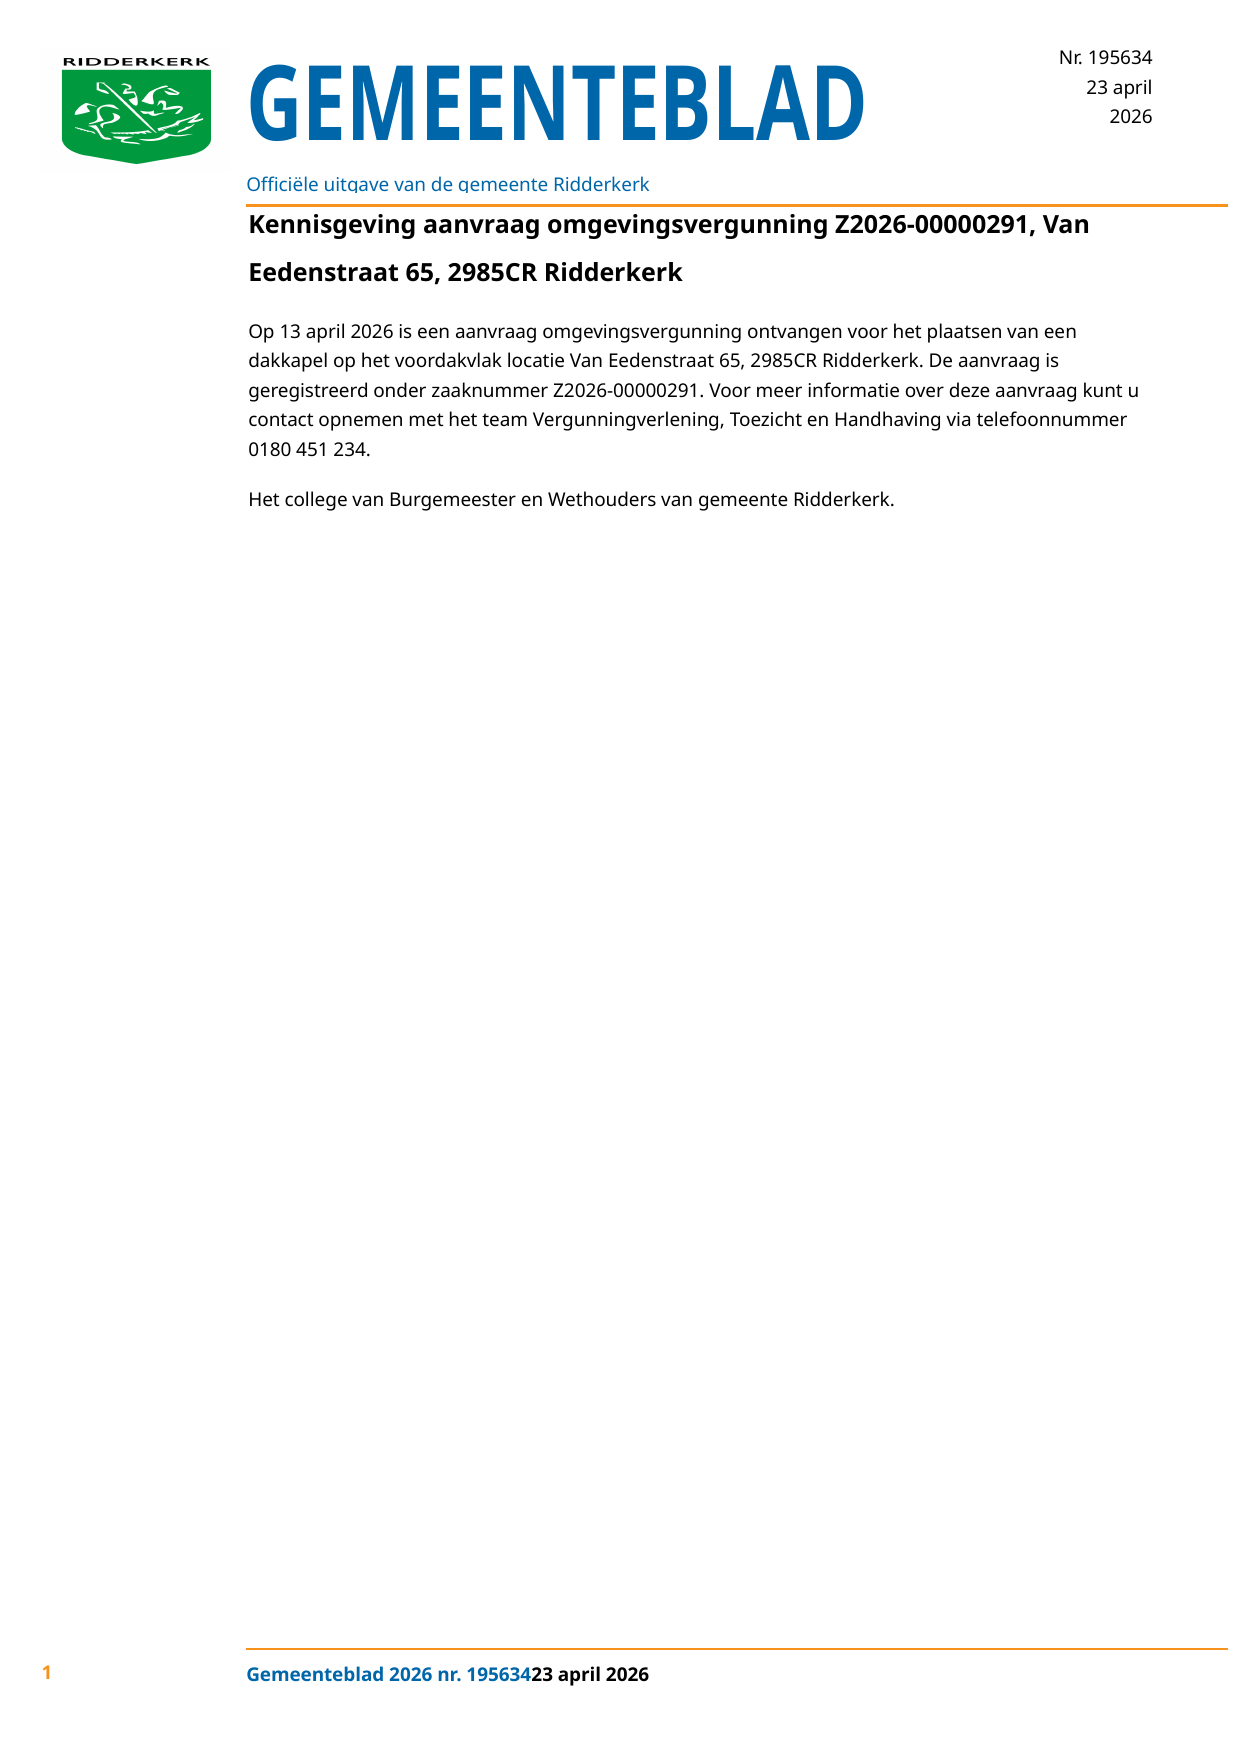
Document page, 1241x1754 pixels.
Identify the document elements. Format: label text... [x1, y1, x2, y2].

text Kennisgeving aanvraag omgevingsvergunning Z2026-00000291, Van Eedenstraat 65, 2985CR Ridderkerk [248, 207, 1152, 288]
text Het college van Burgemeester en Wethouders van gemeente Ridderkerk. [248, 487, 1152, 512]
text Op 13 april 2026 is een aanvraag omgevingsvergunning ontvangen voor het plaatsen van een dakkapel op het voordakvlak locatie Van Eedenstraat 65, 2985CR Ridderkerk. De aanvraag is geregistreerd onder zaaknummer Z2026-00000291. Voor meer informatie over deze aanvraag kunt u contact opnemen met het team Vergunningverlening, Toezicht en Handhaving via telefoonnummer 0180 451 234. [248, 318, 1152, 462]
picture [41, 47, 231, 172]
